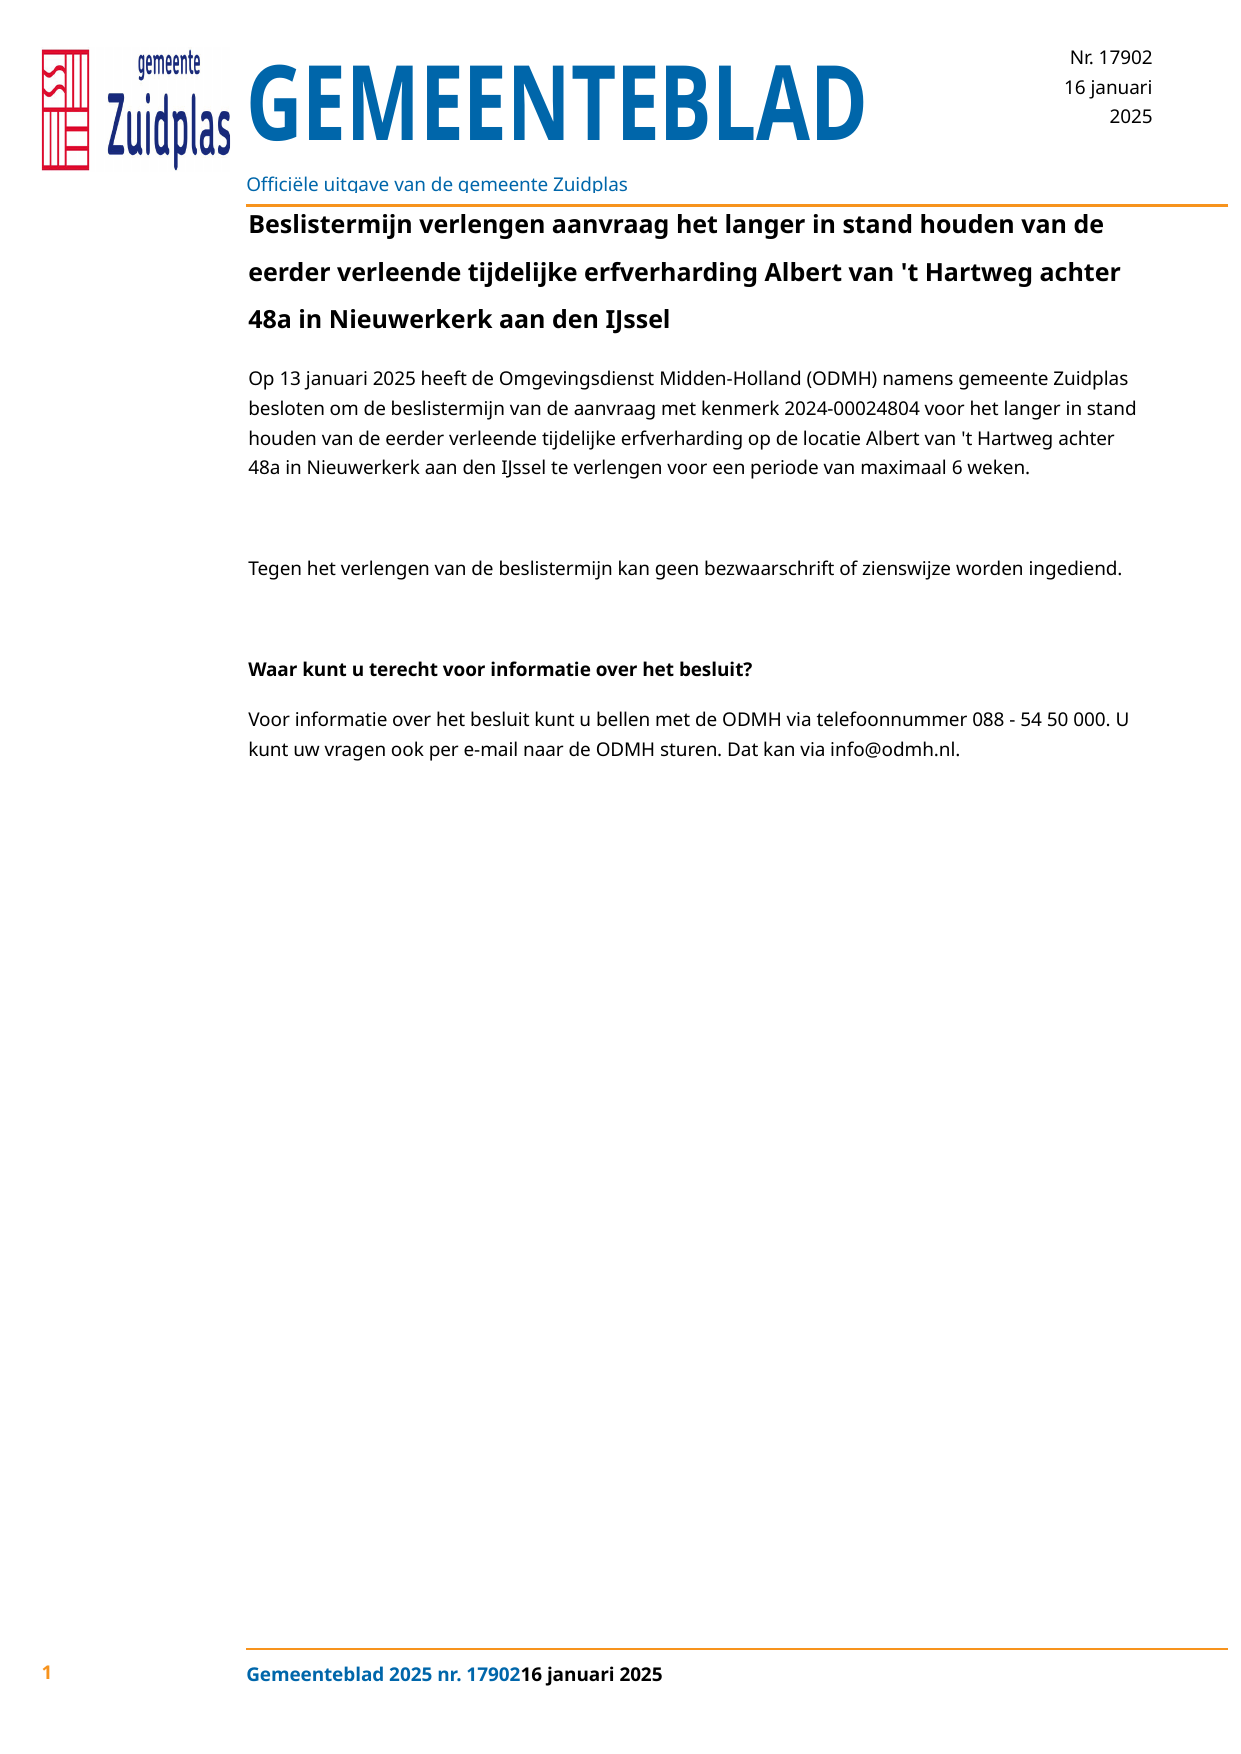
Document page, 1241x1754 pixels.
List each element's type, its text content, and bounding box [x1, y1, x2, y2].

text Tegen het verlengen van de beslistermijn kan geen bezwaarschrift of zienswijze worden ingediend. [248, 555, 1152, 581]
text Voor informatie over het besluit kunt u bellen met de ODMH via telefoonnummer 088 - 54 50 000. U kunt uw vragen ook per e-mail naar de ODMH sturen. Dat kan via info@odmh.nl. [248, 706, 1152, 762]
text Waar kunt u terecht voor informatie over het besluit? [248, 656, 1152, 682]
text Op 13 januari 2025 heeft de Omgevingsdienst Midden-Holland (ODMH) namens gemeente Zuidplas besloten om de beslistermijn van de aanvraag met kenmerk 2024-00024804 voor het langer in stand houden van de eerder verleende tijdelijke erfverharding op de locatie Albert van 't Hartweg achter 48a in Nieuwerkerk aan den IJssel te verlengen voor een periode van maximaal 6 weken. [248, 366, 1152, 480]
text Beslistermijn verlengen aanvraag het langer in stand houden van de eerder verleende tijdelijke erfverharding Albert van 't Hartweg achter 48a in Nieuwerkerk aan den IJssel [248, 207, 1152, 336]
picture [41, 47, 231, 172]
